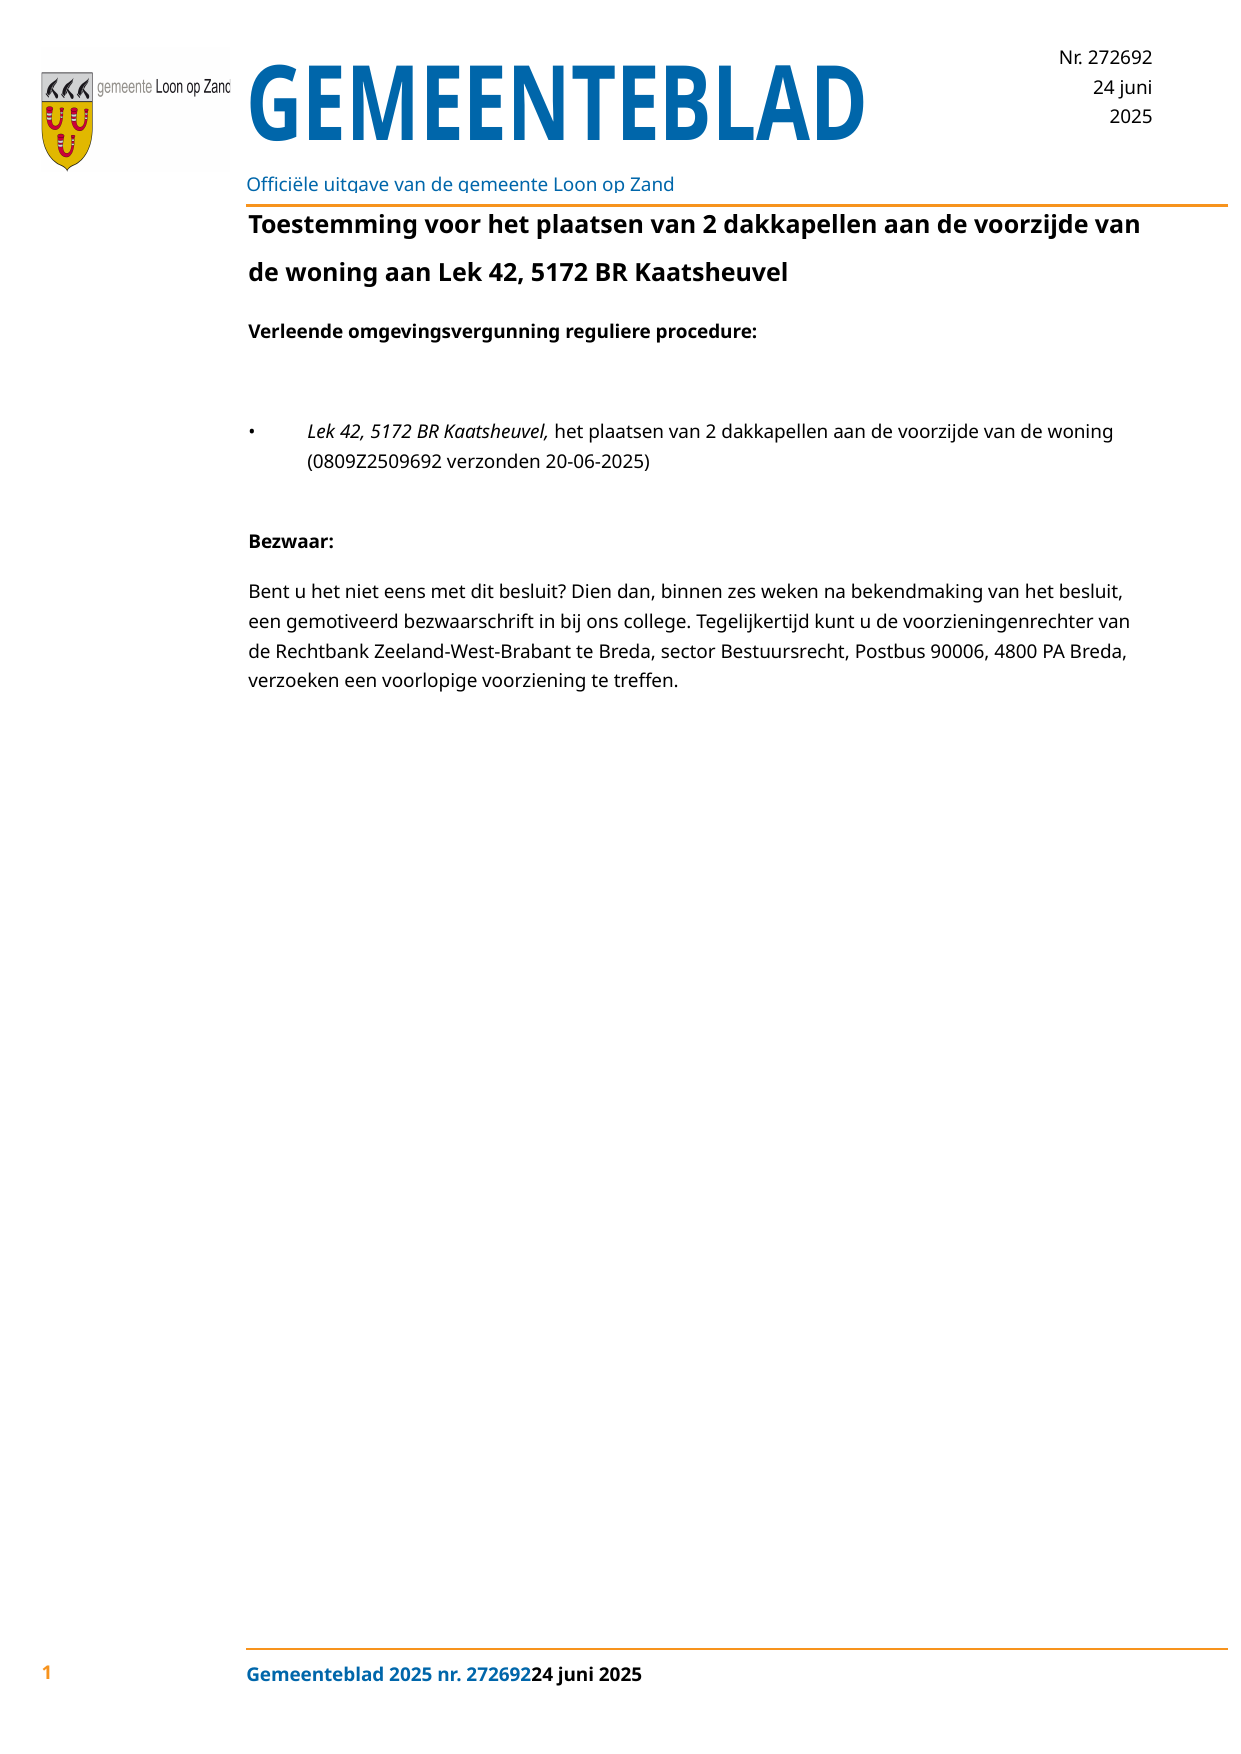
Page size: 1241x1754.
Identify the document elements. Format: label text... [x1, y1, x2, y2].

text Bent u het niet eens met dit besluit? Dien dan, binnen zes weken na bekendmaking van het besluit, een gemotiveerd bezwaarschrift in bij ons college. Tegelijkertijd kunt u de voorzieningenrechter van de Rechtbank Zeeland-West-Brabant te Breda, sector Bestuursrecht, Postbus 90006, 4800 PA Breda, verzoeken een voorlopige voorziening te treffen. [248, 579, 1152, 693]
text Toestemming voor het plaatsen van 2 dakkapellen aan de voorzijde van de woning aan Lek 42, 5172 BR Kaatsheuvel [248, 207, 1152, 288]
list Lek 42, 5172 BR Kaatsheuvel, het plaatsen van 2 dakkapellen aan de voorzijde van de woning (0809Z2509692 verzonden 20-06-2025) [248, 419, 1152, 474]
text Bezwaar: [248, 528, 1152, 554]
text Verleende omgevingsvergunning reguliere procedure: [248, 318, 1152, 344]
picture [41, 47, 231, 172]
